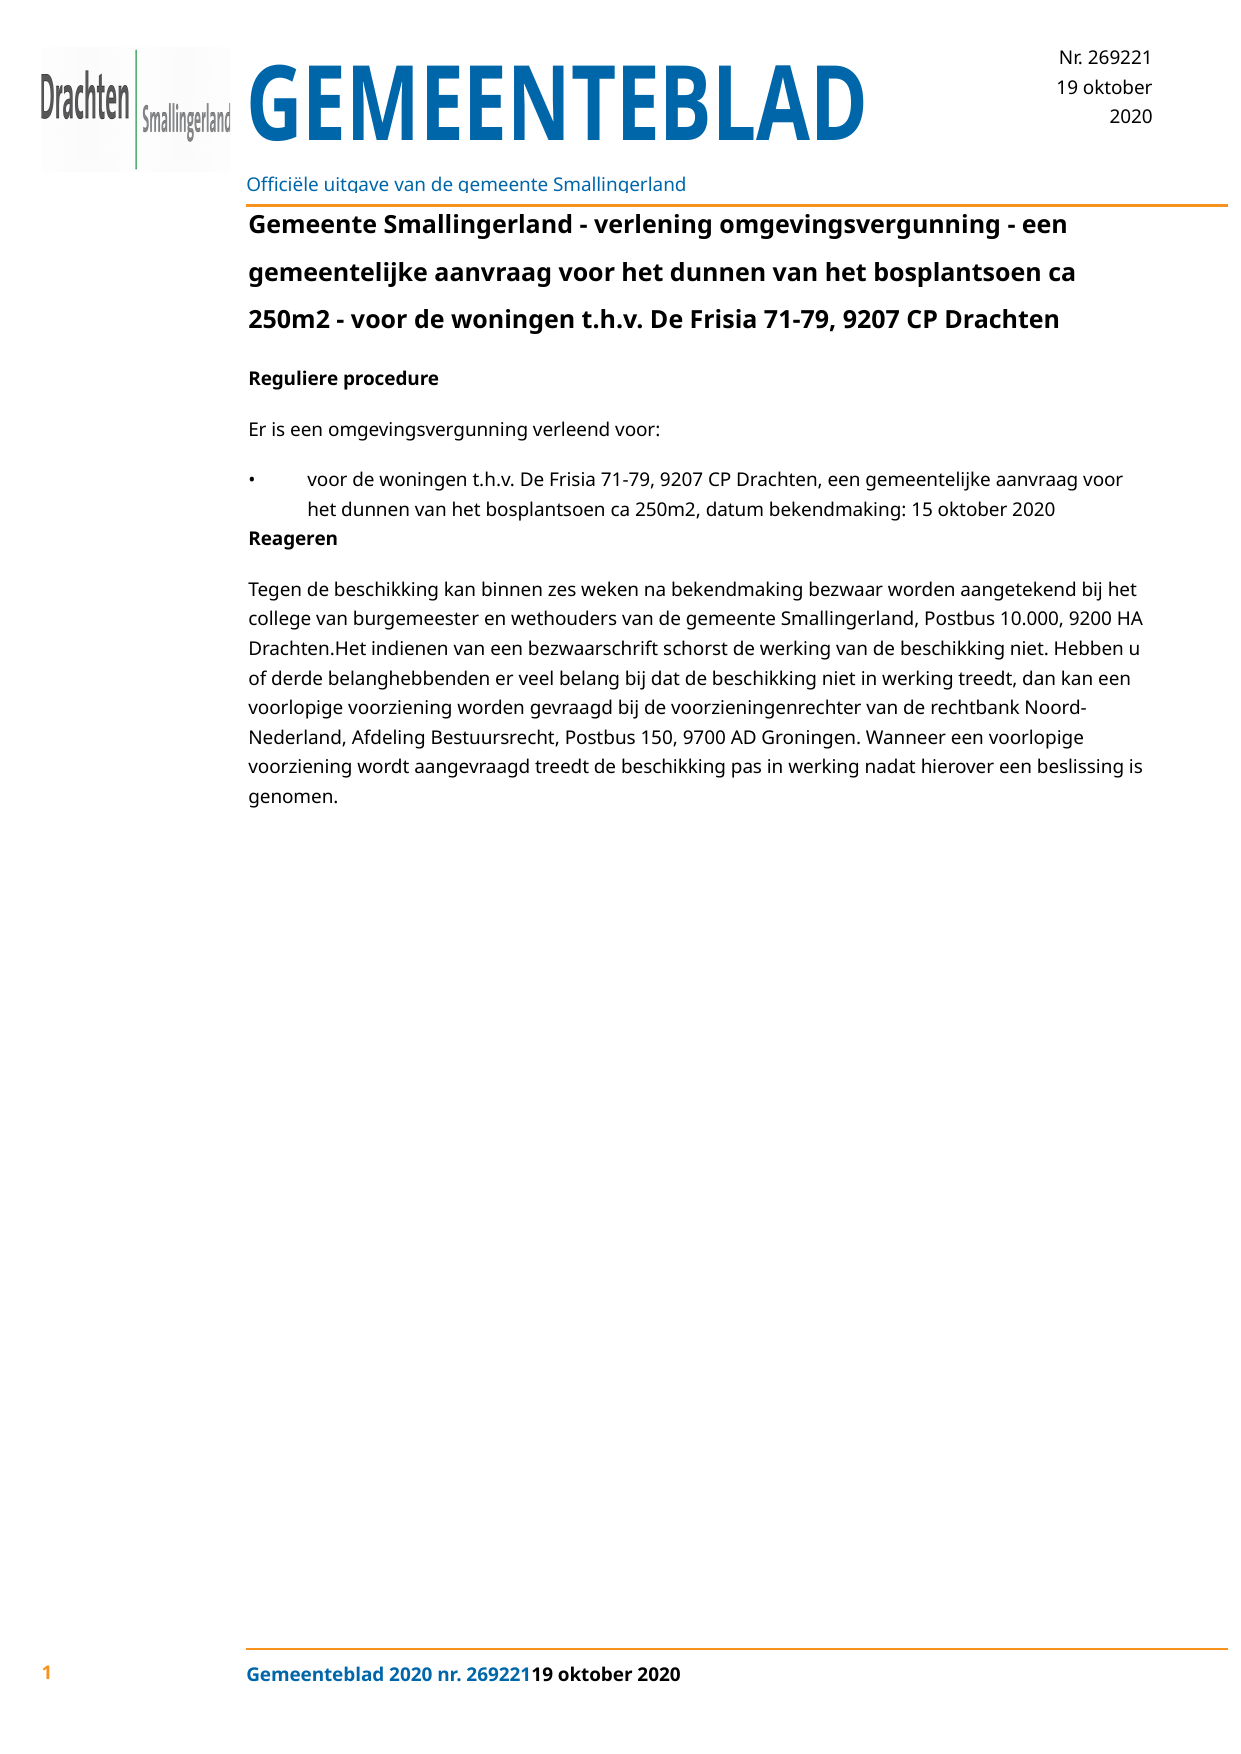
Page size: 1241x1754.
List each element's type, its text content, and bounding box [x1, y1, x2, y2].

text Tegen de beschikking kan binnen zes weken na bekendmaking bezwaar worden aangetekend bij het college van burgemeester en wethouders van de gemeente Smallingerland, Postbus 10.000, 9200 HA Drachten.Het indienen van een bezwaarschrift schorst de werking van de beschikking niet. Hebben u of derde belanghebbenden er veel belang bij dat de beschikking niet in werking treedt, dan kan een voorlopige voorziening worden gevraagd bij de voorzieningenrechter van de rechtbank Noord-Nederland, Afdeling Bestuursrecht, Postbus 150, 9700 AD Groningen. Wanneer een voorlopige voorziening wordt aangevraagd treedt de beschikking pas in werking nadat hierover een beslissing is genomen. [248, 576, 1152, 809]
text Reageren [248, 526, 1152, 551]
text Reguliere procedure [248, 366, 1152, 391]
text Er is een omgevingsvergunning verleend voor: [248, 416, 1152, 442]
picture [41, 47, 231, 172]
text Gemeente Smallingerland - verlening omgevingsvergunning - een gemeentelijke aanvraag voor het dunnen van het bosplantsoen ca 250m2 - voor de woningen t.h.v. De Frisia 71-79, 9207 CP Drachten [248, 207, 1152, 336]
list voor de woningen t.h.v. De Frisia 71-79, 9207 CP Drachten, een gemeentelijke aanvraag voor het dunnen van het bosplantsoen ca 250m2, datum bekendmaking: 15 oktober 2020 [248, 466, 1152, 522]
